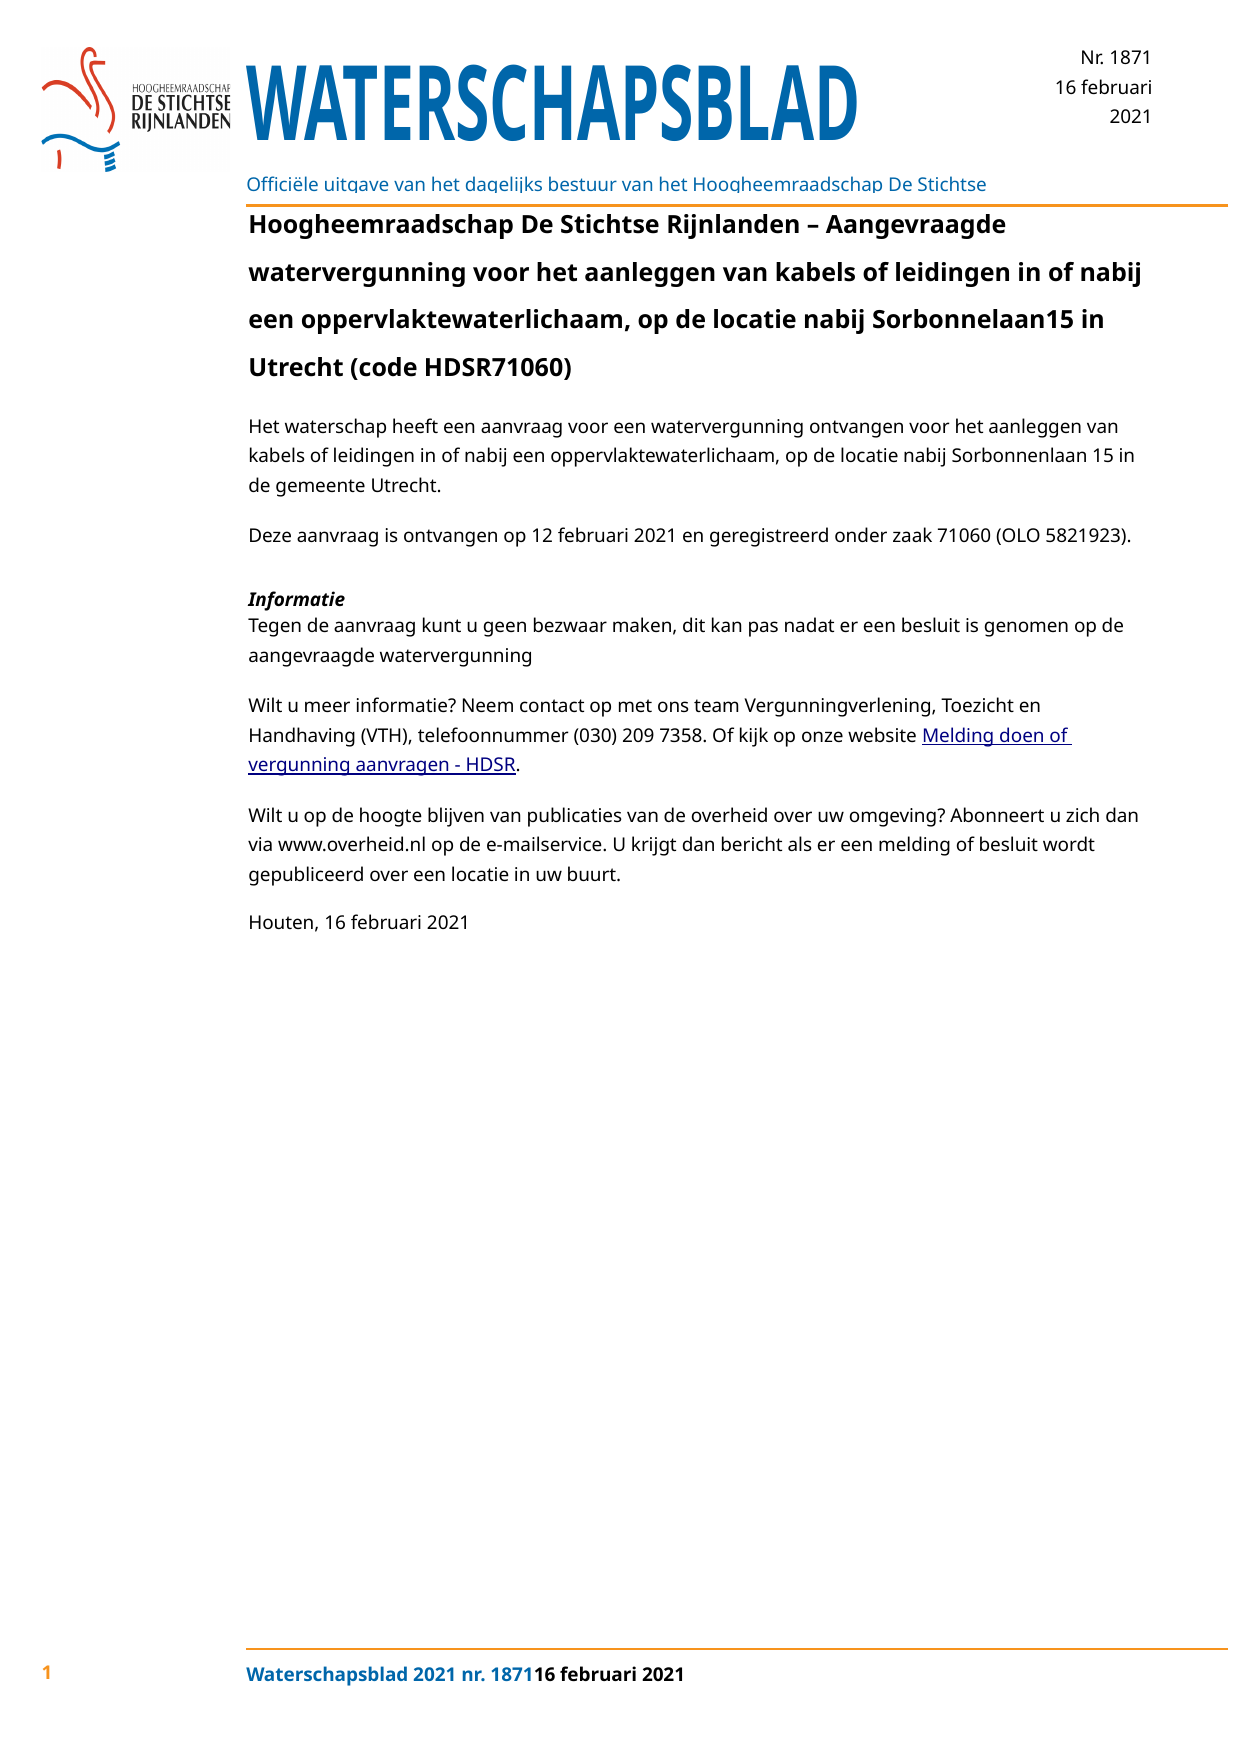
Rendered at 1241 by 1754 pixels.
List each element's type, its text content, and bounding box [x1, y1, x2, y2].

text Houten, 16 februari 2021 [248, 909, 1152, 935]
text Informatie [248, 587, 1152, 612]
text Tegen de aanvraag kunt u geen bezwaar maken, dit kan pas nadat er een besluit is genomen op de aangevraagde watervergunning [248, 612, 1152, 668]
text Het waterschap heeft een aanvraag voor een watervergunning ontvangen voor het aanleggen van kabels of leidingen in of nabij een oppervlaktewaterlichaam, op de locatie nabij Sorbonnenlaan 15 in de gemeente Utrecht. [248, 413, 1152, 498]
text Wilt u op de hoogte blijven van publicaties van de overheid over uw omgeving? Abonneert u zich dan via www.overheid.nl op de e-mailservice. U krijgt dan bericht als er een melding of besluit wordt gepubliceerd over een locatie in uw buurt. [248, 802, 1152, 887]
text Deze aanvraag is ontvangen op 12 februari 2021 en geregistreerd onder zaak 71060 (OLO 5821923). [248, 523, 1152, 548]
picture [41, 47, 231, 172]
text Wilt u meer informatie? Neem contact op met ons team Vergunningverlening, Toezicht en Handhaving (VTH), telefoonnummer (030) 209 7358. Of kijk op onze website Melding doen of vergunning aanvragen - HDSR. [248, 692, 1152, 777]
text Hoogheemraadschap De Stichtse Rijnlanden – Aangevraagde watervergunning voor het aanleggen van kabels of leidingen in of nabij een oppervlaktewaterlichaam, op de locatie nabij Sorbonnelaan15 in Utrecht (code HDSR71060) [248, 207, 1152, 384]
